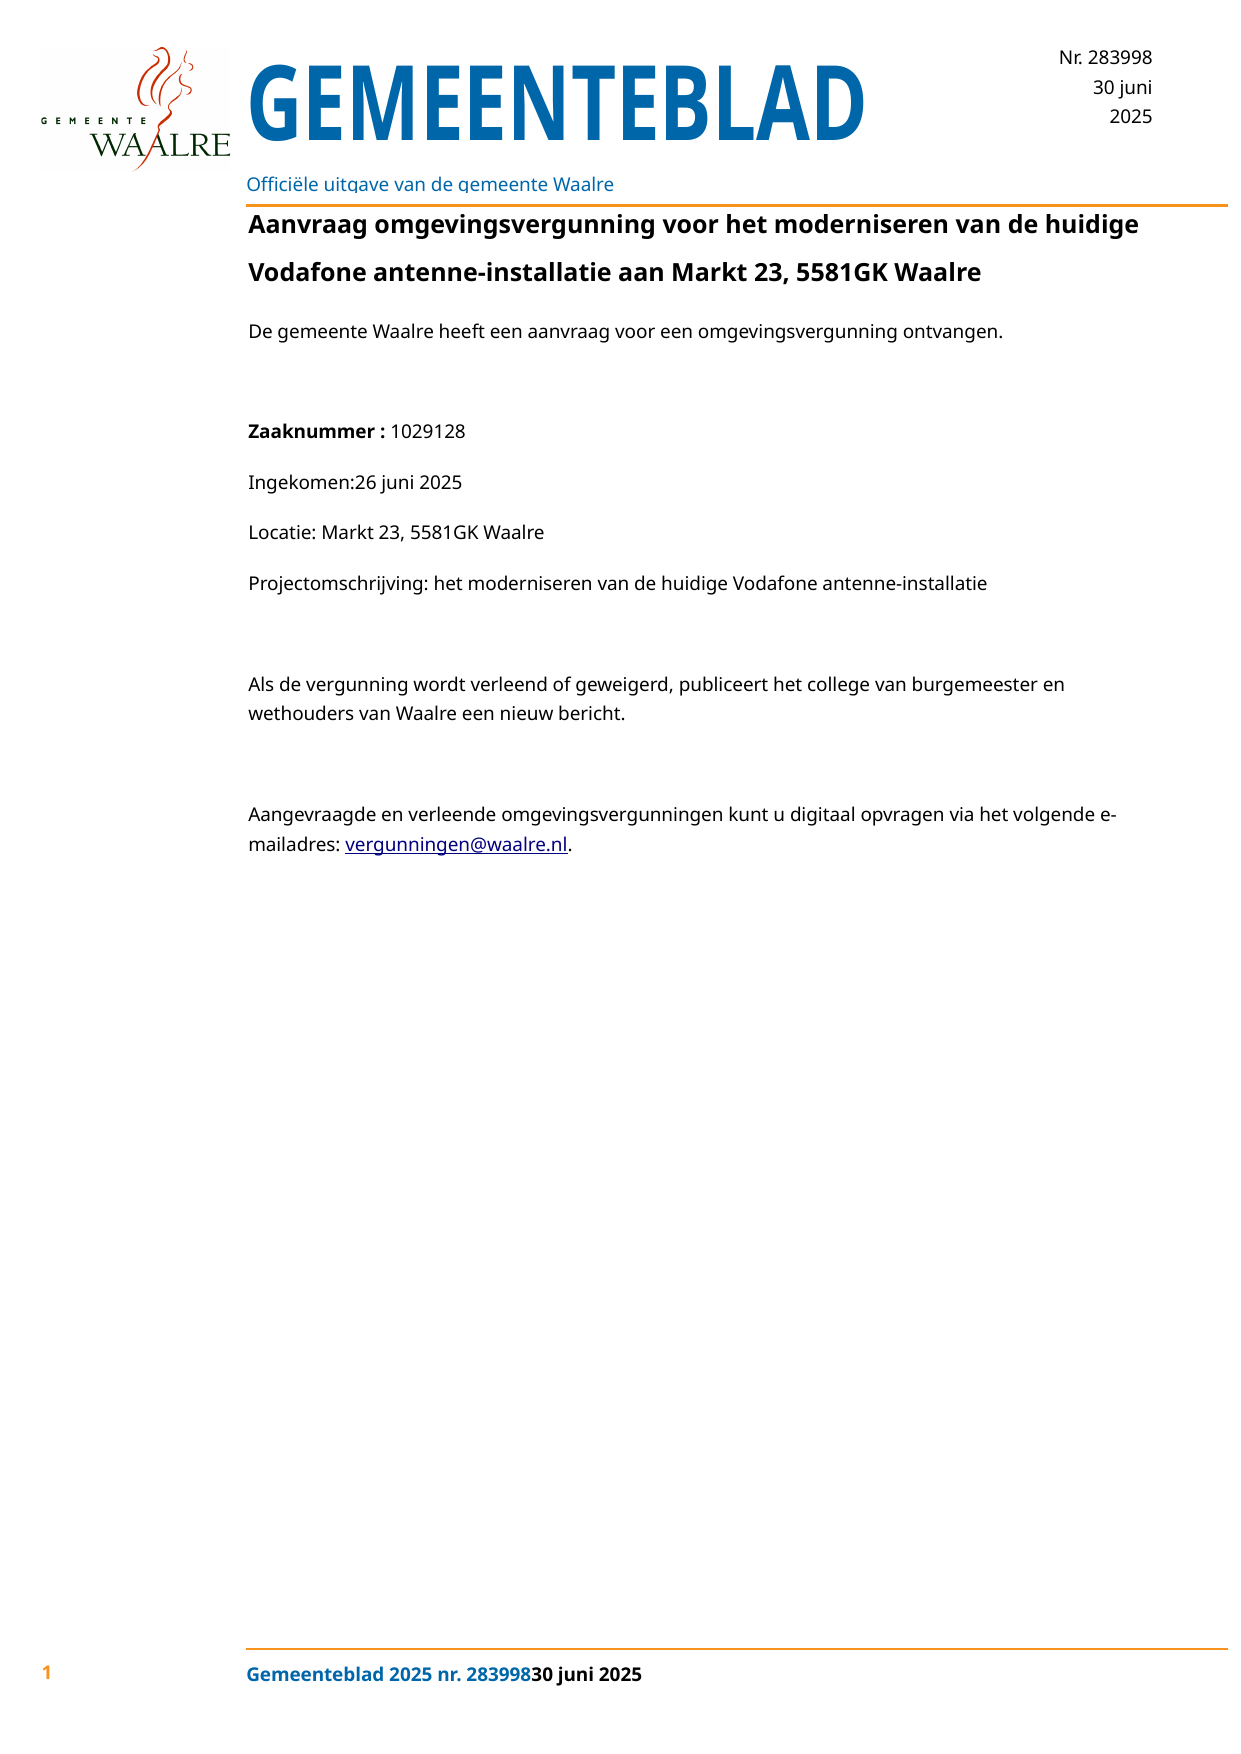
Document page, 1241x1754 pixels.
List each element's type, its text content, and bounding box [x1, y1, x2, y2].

text Zaaknummer : 1029128 [248, 419, 1152, 444]
text Als de vergunning wordt verleend of geweigerd, publiceert het college van burgemeester en wethouders van Waalre een nieuw bericht. [248, 671, 1152, 726]
text Locatie: Markt 23, 5581GK Waalre [248, 519, 1152, 545]
text De gemeente Waalre heeft een aanvraag voor een omgevingsvergunning ontvangen. [248, 318, 1152, 344]
text Projectomschrijving: het moderniseren van de huidige Vodafone antenne-installatie [248, 570, 1152, 596]
picture [41, 47, 231, 172]
text Aangevraagde en verleende omgevingsvergunningen kunt u digitaal opvragen via het volgende e-mailadres: vergunningen@waalre.nl. [248, 801, 1152, 857]
text Ingekomen:26 juni 2025 [248, 469, 1152, 495]
text Aanvraag omgevingsvergunning voor het moderniseren van de huidige Vodafone antenne-installatie aan Markt 23, 5581GK Waalre [248, 207, 1152, 288]
